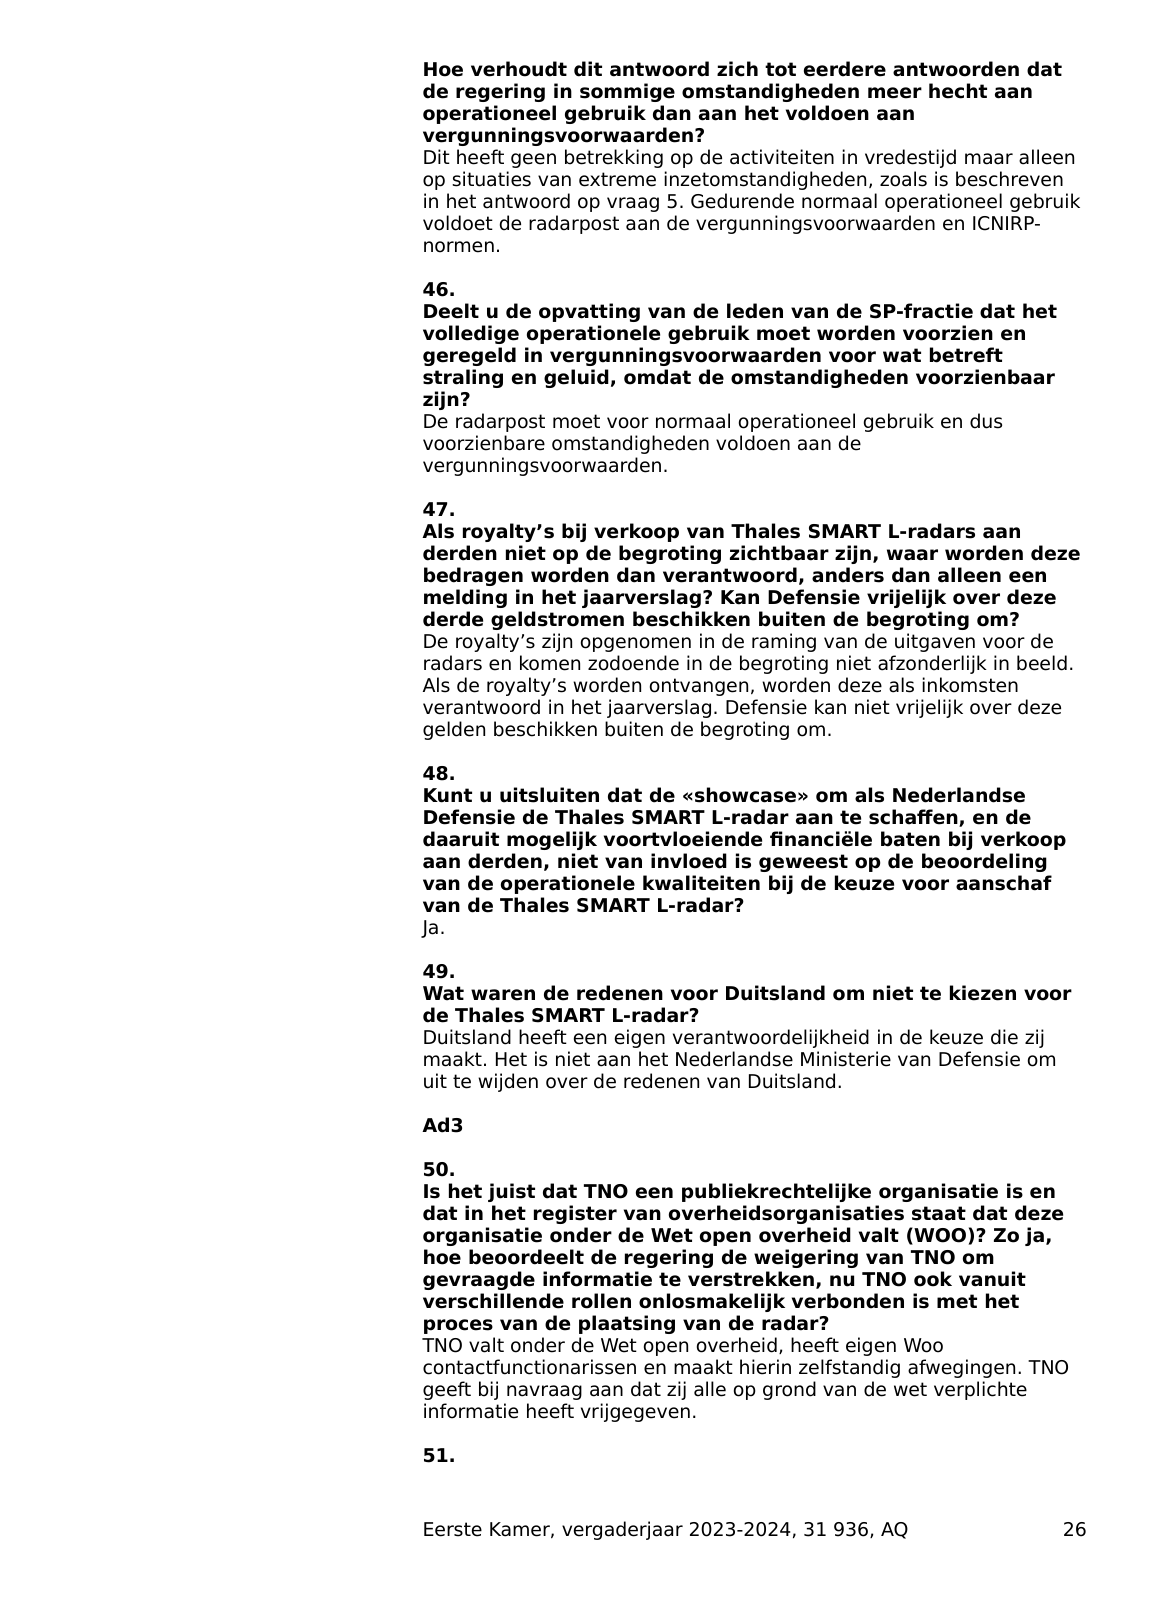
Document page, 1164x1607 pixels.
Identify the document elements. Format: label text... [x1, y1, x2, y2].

text Deelt u de opvatting van de leden van de SP-fractie dat het volledige operationele gebruik moet worden voorzien en geregeld in vergunningsvoorwaarden voor wat betreft straling en geluid, omdat de omstandigheden voorzienbaar zijn? [422, 301, 1087, 411]
text Wat waren de redenen voor Duitsland om niet te kiezen voor de Thales SMART L-radar? [422, 983, 1087, 1027]
subtitle Ad3 [422, 1115, 1087, 1137]
text 51. [422, 1445, 1087, 1467]
text Kunt u uitsluiten dat de «showcase» om als Nederlandse Defensie de Thales SMART L-radar aan te schaffen, en de daaruit mogelijk voortvloeiende financiële baten bij verkoop aan derden, niet van invloed is geweest op de beoordeling van de operationele kwaliteiten bij de keuze voor aanschaf van de Thales SMART L-radar? [422, 785, 1087, 917]
text Ja. [422, 917, 1087, 939]
text De royalty’s zijn opgenomen in de raming van de uitgaven voor de radars en komen zodoende in de begroting niet afzonderlijk in beeld. Als de royalty’s worden ontvangen, worden deze als inkomsten verantwoord in het jaarverslag. Defensie kan niet vrijelijk over deze gelden beschikken buiten de begroting om. [422, 631, 1087, 741]
text De radarpost moet voor normaal operationeel gebruik en dus voorzienbare omstandigheden voldoen aan de vergunningsvoorwaarden. [422, 411, 1087, 477]
text Dit heeft geen betrekking op de activiteiten in vredestijd maar alleen op situaties van extreme inzetomstandigheden, zoals is beschreven in het antwoord op vraag 5. Gedurende normaal operationeel gebruik voldoet de radarpost aan de vergunningsvoorwaarden en ICNIRP-normen. [422, 147, 1087, 257]
text 50. [422, 1159, 1087, 1181]
text 46. [422, 279, 1087, 301]
text 47. [422, 499, 1087, 521]
text Duitsland heeft een eigen verantwoordelijkheid in de keuze die zij maakt. Het is niet aan het Nederlandse Ministerie van Defensie om uit te wijden over de redenen van Duitsland. [422, 1027, 1087, 1093]
text 48. [422, 763, 1087, 785]
text 49. [422, 961, 1087, 983]
text Is het juist dat TNO een publiekrechtelijke organisatie is en dat in het register van overheidsorganisaties staat dat deze organisatie onder de Wet open overheid valt (WOO)? Zo ja, hoe beoordeelt de regering de weigering van TNO om gevraagde informatie te verstrekken, nu TNO ook vanuit verschillende rollen onlosmakelijk verbonden is met het proces van de plaatsing van de radar? [422, 1181, 1087, 1335]
text Hoe verhoudt dit antwoord zich tot eerdere antwoorden dat de regering in sommige omstandigheden meer hecht aan operationeel gebruik dan aan het voldoen aan vergunningsvoorwaarden? [422, 59, 1087, 147]
text Als royalty’s bij verkoop van Thales SMART L-radars aan derden niet op de begroting zichtbaar zijn, waar worden deze bedragen worden dan verantwoord, anders dan alleen een melding in het jaarverslag? Kan Defensie vrijelijk over deze derde geldstromen beschikken buiten de begroting om? [422, 521, 1087, 631]
text TNO valt onder de Wet open overheid, heeft eigen Woo contactfunctionarissen en maakt hierin zelfstandig afwegingen. TNO geeft bij navraag aan dat zij alle op grond van de wet verplichte informatie heeft vrijgegeven. [422, 1335, 1087, 1423]
